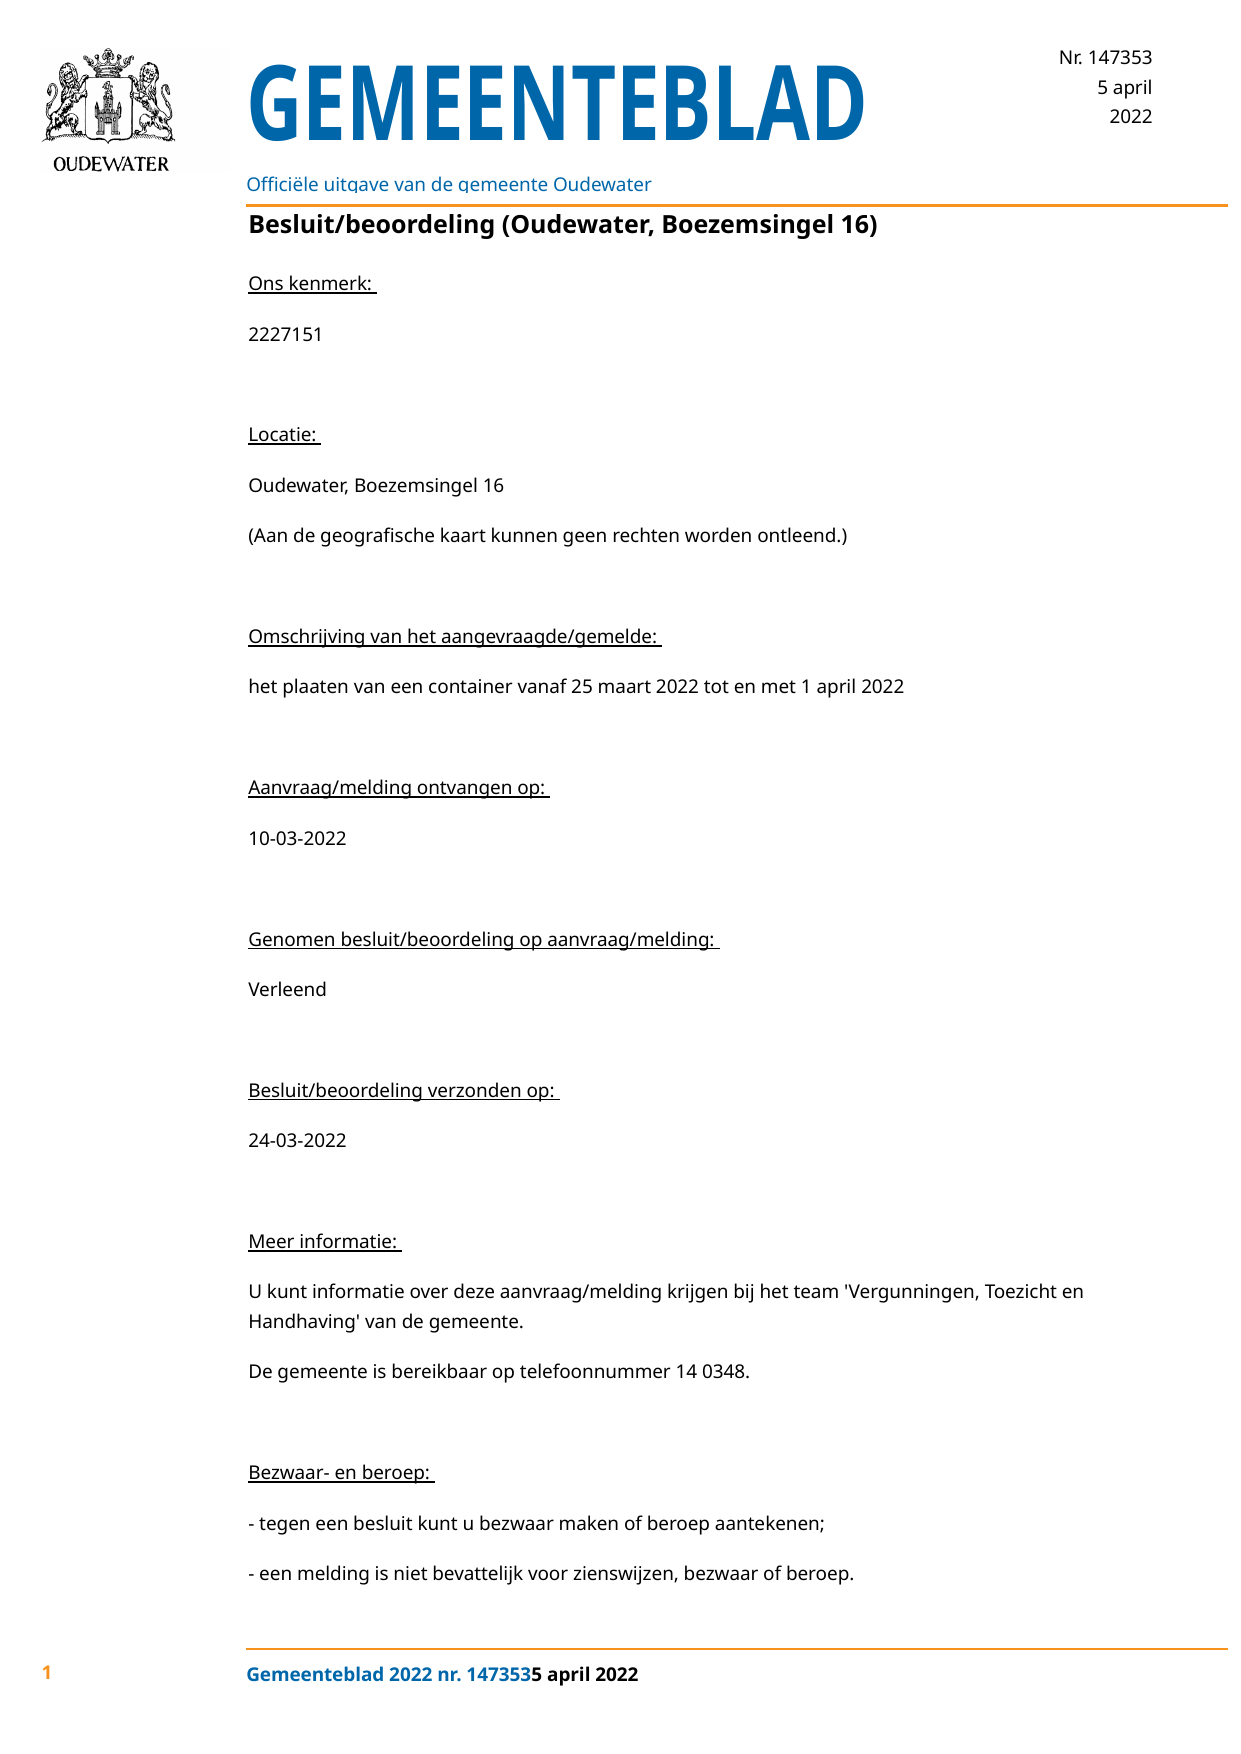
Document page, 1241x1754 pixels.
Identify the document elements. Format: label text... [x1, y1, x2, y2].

text Genomen besluit/beoordeling op aanvraag/melding: [248, 926, 1152, 951]
text Ons kenmerk: [248, 270, 1152, 296]
text Locatie: [248, 422, 1152, 447]
text Verleend [248, 976, 1152, 1002]
text 2227151 [248, 321, 1152, 346]
picture [41, 47, 231, 172]
text Omschrijving van het aangevraagde/gemelde: [248, 623, 1152, 649]
text 10-03-2022 [248, 825, 1152, 851]
text Besluit/beoordeling (Oudewater, Boezemsingel 16) [248, 207, 1152, 241]
text Bezwaar- en beroep: [248, 1459, 1152, 1485]
text Meer informatie: [248, 1228, 1152, 1254]
text (Aan de geografische kaart kunnen geen rechten worden ontleend.) [248, 522, 1152, 548]
text - een melding is niet bevattelijk voor zienswijzen, bezwaar of beroep. [248, 1560, 1152, 1586]
text De gemeente is bereikbaar op telefoonnummer 14 0348. [248, 1359, 1152, 1384]
text Oudewater, Boezemsingel 16 [248, 472, 1152, 498]
text Besluit/beoordeling verzonden op: [248, 1077, 1152, 1103]
text 24-03-2022 [248, 1127, 1152, 1153]
text - tegen een besluit kunt u bezwaar maken of beroep aantekenen; [248, 1510, 1152, 1536]
text het plaaten van een container vanaf 25 maart 2022 tot en met 1 april 2022 [248, 674, 1152, 699]
text Aanvraag/melding ontvangen op: [248, 774, 1152, 800]
text U kunt informatie over deze aanvraag/melding krijgen bij het team 'Vergunningen, Toezicht en Handhaving' van de gemeente. [248, 1279, 1152, 1334]
